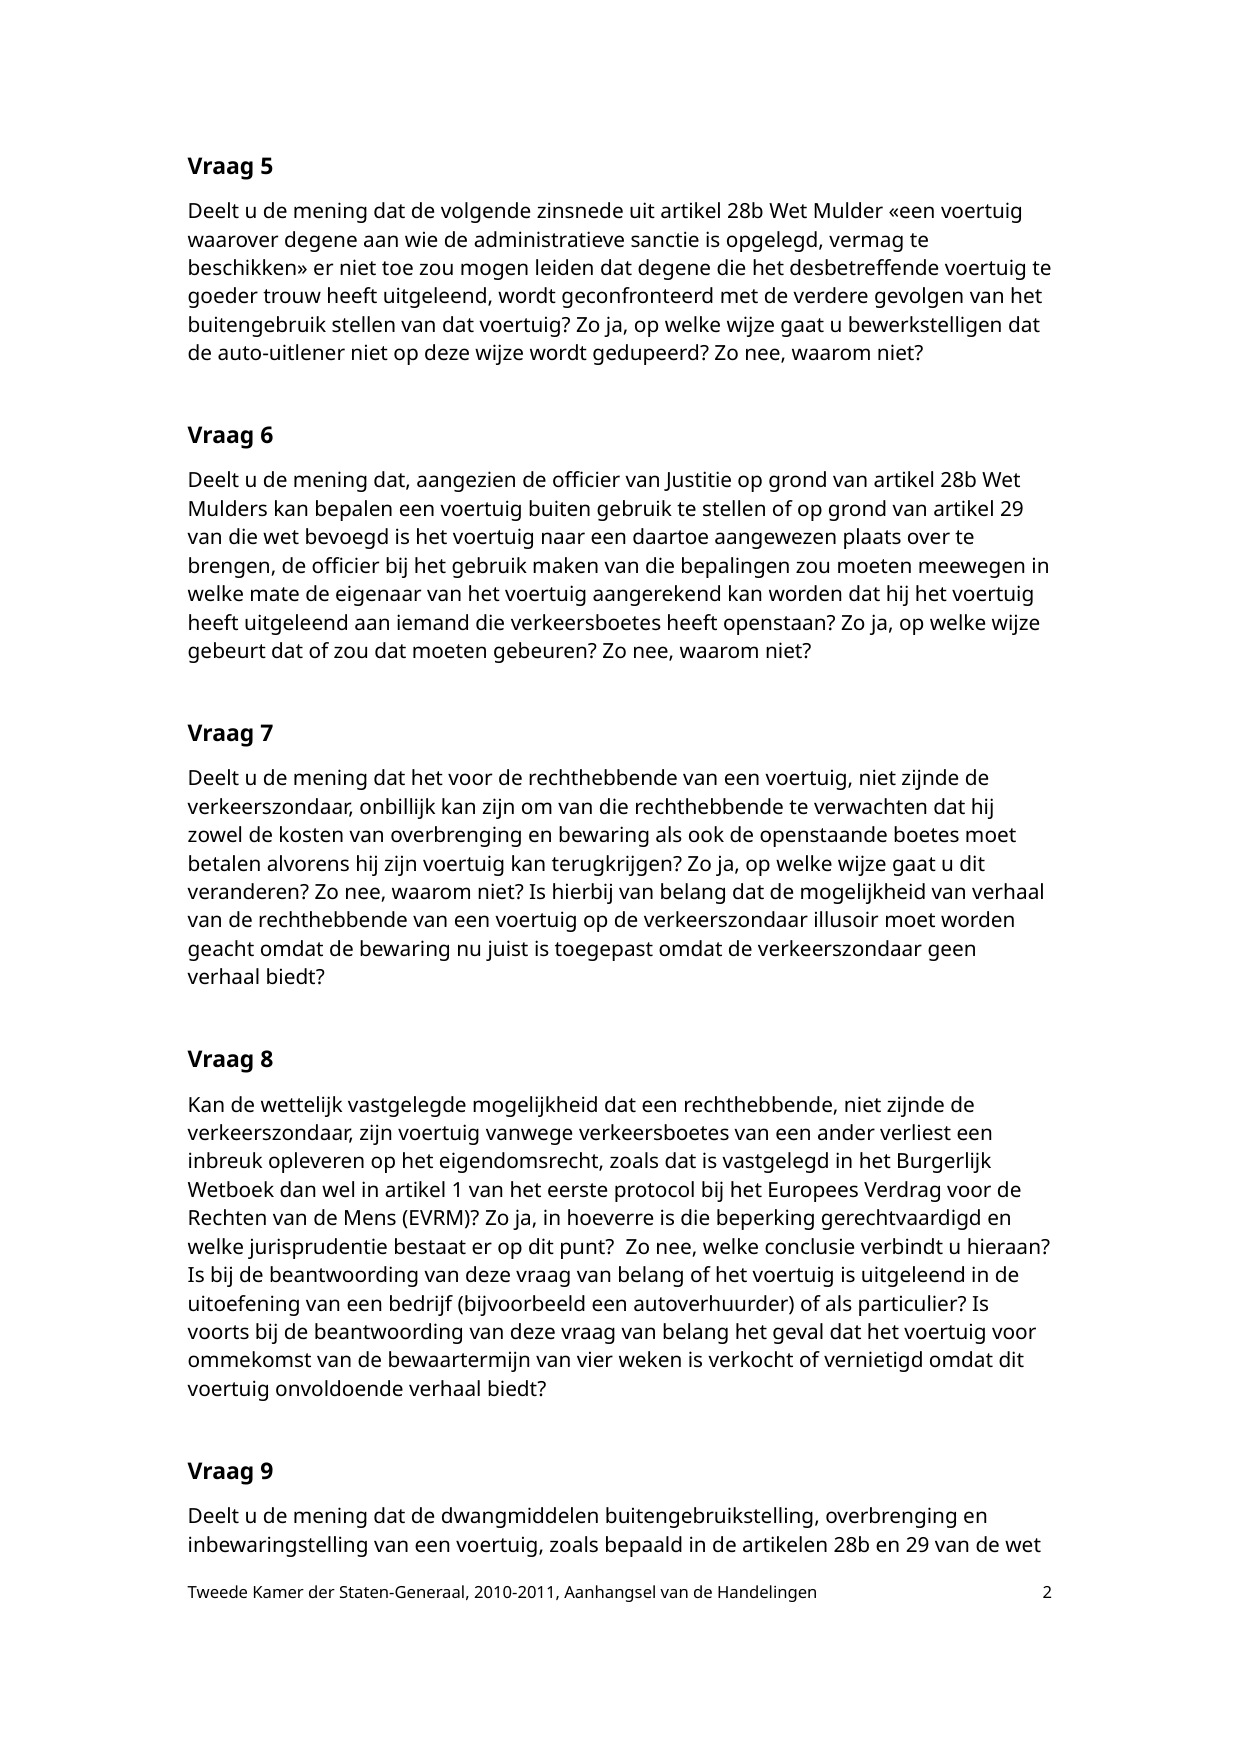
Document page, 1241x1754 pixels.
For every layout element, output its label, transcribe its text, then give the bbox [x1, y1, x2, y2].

subtitle Vraag 9 [187, 1455, 1053, 1486]
text Kan de wettelijk vastgelegde mogelijkheid dat een rechthebbende, niet zijnde de verkeerszondaar, zijn voertuig vanwege verkeersboetes van een ander verliest een inbreuk opleveren op het eigendomsrecht, zoals dat is vastgelegd in het Burgerlijk Wetboek dan wel in artikel 1 van het eerste protocol bij het Europees Verdrag voor de Rechten van de Mens (EVRM)? Zo ja, in hoeverre is die beperking gerechtvaardigd en welke jurisprudentie bestaat er op dit punt? Zo nee, welke conclusie verbindt u hieraan? Is bij de beantwoording van deze vraag van belang of het voertuig is uitgeleend in de uitoefening van een bedrijf (bijvoorbeeld een autoverhuurder) of als particulier? Is voorts bij de beantwoording van deze vraag van belang het geval dat het voertuig voor ommekomst van de bewaartermijn van vier weken is verkocht of vernietigd omdat dit voertuig onvoldoende verhaal biedt? [187, 1090, 1053, 1402]
text Deelt u de mening dat de dwangmiddelen buitengebruikstelling, overbrenging en inbewaringstelling van een voertuig, zoals bepaald in de artikelen 28b en 29 van de wet [187, 1501, 1053, 1558]
subtitle Vraag 7 [187, 717, 1053, 748]
text Deelt u de mening dat het voor de rechthebbende van een voertuig, niet zijnde de verkeerszondaar, onbillijk kan zijn om van die rechthebbende te verwachten dat hij zowel de kosten van overbrenging en bewaring als ook de openstaande boetes moet betalen alvorens hij zijn voertuig kan terugkrijgen? Zo ja, op welke wijze gaat u dit veranderen? Zo nee, waarom niet? Is hierbij van belang dat de mogelijkheid van verhaal van de rechthebbende van een voertuig op de verkeerszondaar illusoir moet worden geacht omdat de bewaring nu juist is toegepast omdat de verkeerszondaar geen verhaal biedt? [187, 763, 1053, 991]
subtitle Vraag 6 [187, 419, 1053, 451]
subtitle Vraag 8 [187, 1043, 1053, 1075]
text Deelt u de mening dat, aangezien de officier van Justitie op grond van artikel 28b Wet Mulders kan bepalen een voertuig buiten gebruik te stellen of op grond van artikel 29 van die wet bevoegd is het voertuig naar een daartoe aangewezen plaats over te brengen, de officier bij het gebruik maken van die bepalingen zou moeten meewegen in welke mate de eigenaar van het voertuig aangerekend kan worden dat hij het voertuig heeft uitgeleend aan iemand die verkeersboetes heeft openstaan? Zo ja, op welke wijze gebeurt dat of zou dat moeten gebeuren? Zo nee, waarom niet? [187, 466, 1053, 665]
subtitle Vraag 5 [187, 150, 1053, 181]
text Deelt u de mening dat de volgende zinsnede uit artikel 28b Wet Mulder «een voertuig waarover degene aan wie de administratieve sanctie is opgelegd, vermag te beschikken» er niet toe zou mogen leiden dat degene die het desbetreffende voertuig te goeder trouw heeft uitgeleend, wordt geconfronteerd met de verdere gevolgen van het buitengebruik stellen van dat voertuig? Zo ja, op welke wijze gaat u bewerkstelligen dat de auto-uitlener niet op deze wijze wordt gedupeerd? Zo nee, waarom niet? [187, 196, 1053, 367]
